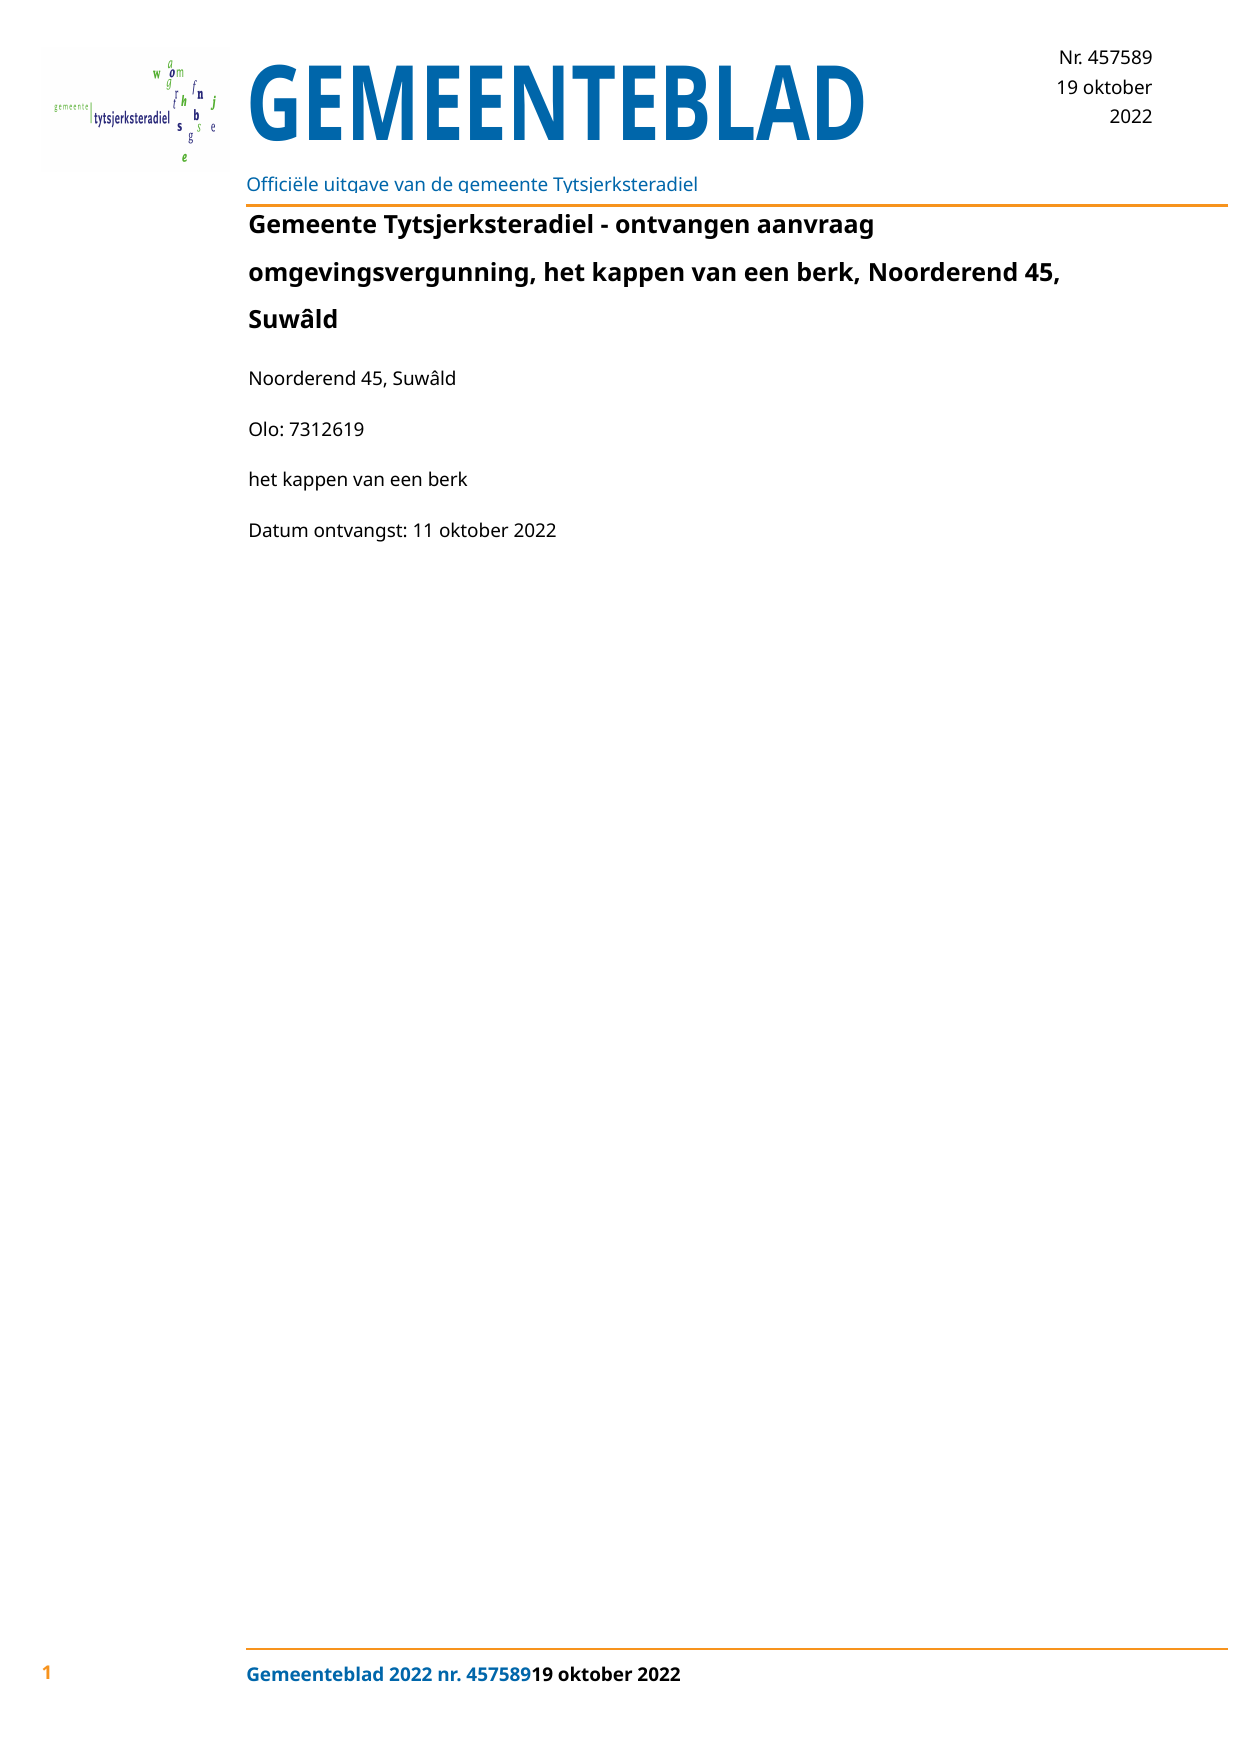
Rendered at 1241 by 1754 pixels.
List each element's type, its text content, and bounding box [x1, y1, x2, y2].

text Gemeente Tytsjerksteradiel - ontvangen aanvraag omgevingsvergunning, het kappen van een berk, Noorderend 45, Suwâld [248, 207, 1152, 336]
text Olo: 7312619 [248, 416, 1152, 442]
text het kappen van een berk [248, 466, 1152, 492]
picture [41, 47, 231, 172]
text Noorderend 45, Suwâld [248, 366, 1152, 391]
text Datum ontvangst: 11 oktober 2022 [248, 517, 1152, 542]
